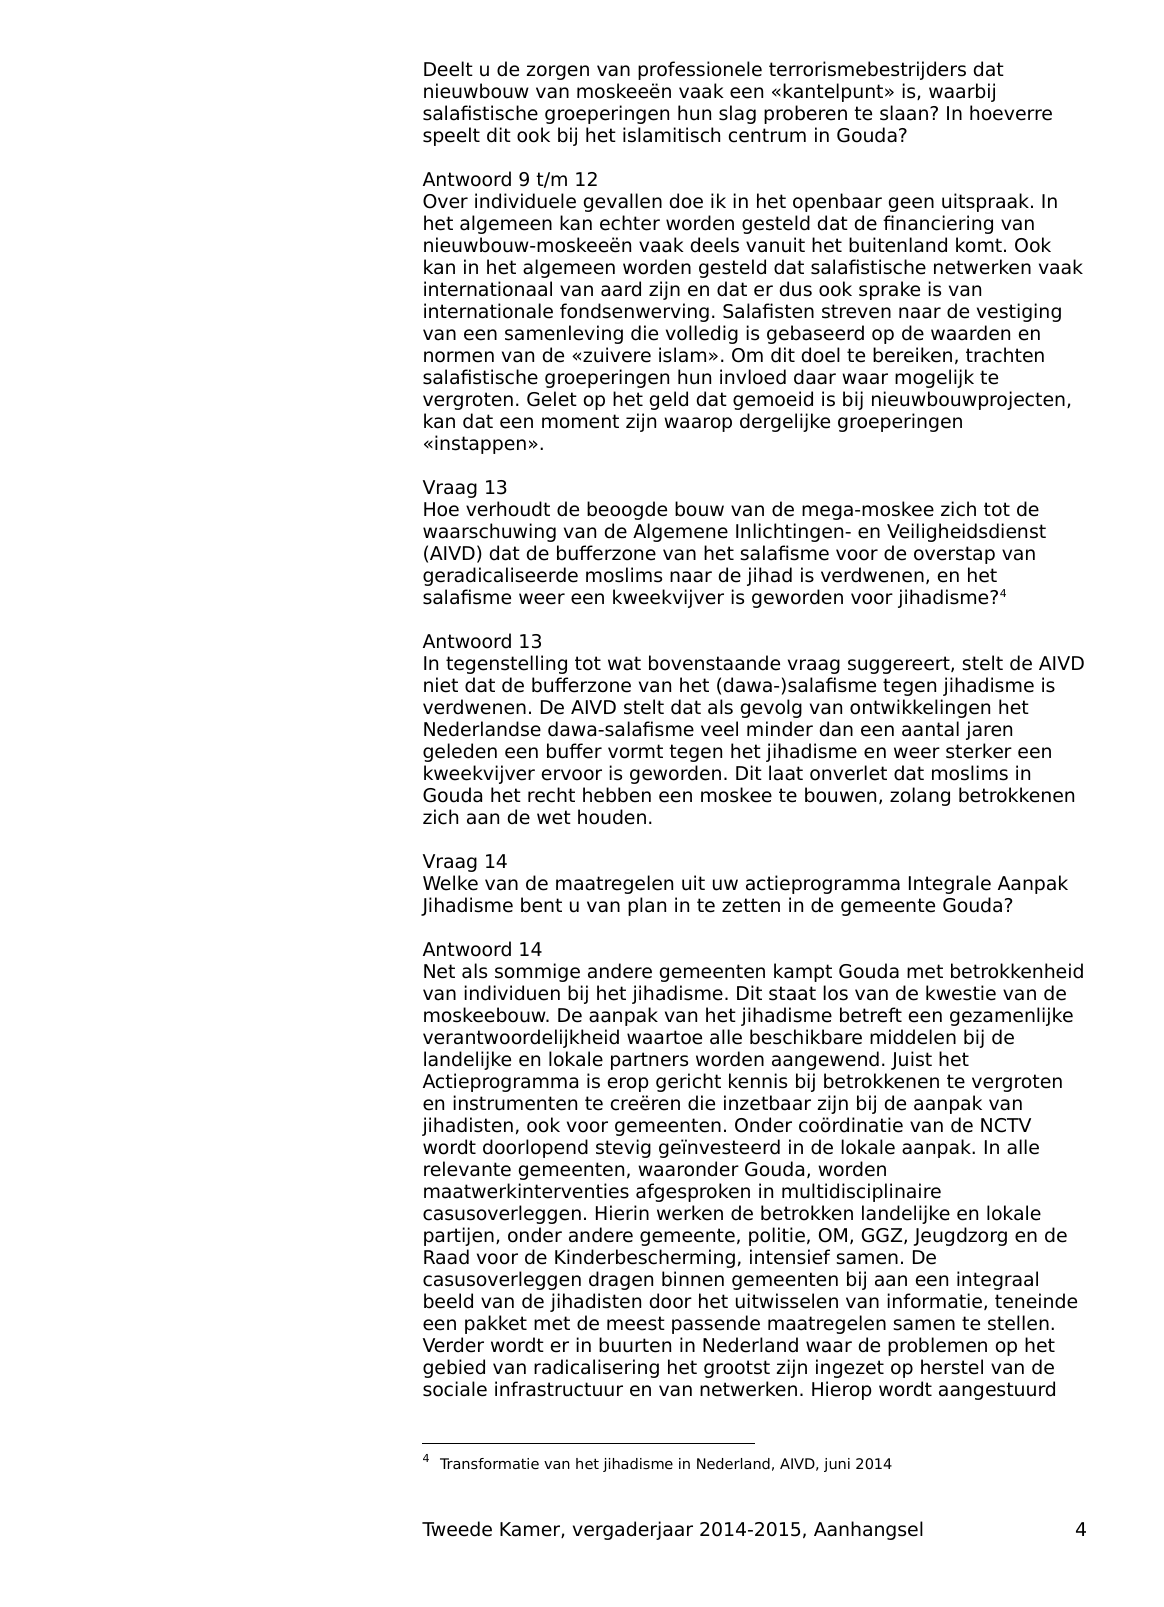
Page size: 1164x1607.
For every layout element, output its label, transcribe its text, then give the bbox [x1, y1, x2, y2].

text Deelt u de zorgen van professionele terrorismebestrijders dat nieuwbouw van moskeeën vaak een «kantelpunt» is, waarbij salafistische groeperingen hun slag proberen te slaan? In hoeverre speelt dit ook bij het islamitisch centrum in Gouda? [422, 59, 1087, 147]
text Welke van de maatregelen uit uw actieprogramma Integrale Aanpak Jihadisme bent u van plan in te zetten in de gemeente Gouda? [422, 873, 1087, 917]
text Antwoord 13 [422, 631, 1087, 653]
text In tegenstelling tot wat bovenstaande vraag suggereert, stelt de AIVD niet dat de bufferzone van het (dawa-)salafisme tegen jihadisme is verdwenen. De AIVD stelt dat als gevolg van ontwikkelingen het Nederlandse dawa-salafisme veel minder dan een aantal jaren geleden een buffer vormt tegen het jihadisme en weer sterker een kweekvijver ervoor is geworden. Dit laat onverlet dat moslims in Gouda het recht hebben een moskee te bouwen, zolang betrokkenen zich aan de wet houden. [422, 653, 1087, 829]
text Hoe verhoudt de beoogde bouw van de mega-moskee zich tot de waarschuwing van de Algemene Inlichtingen- en Veiligheidsdienst (AIVD) dat de bufferzone van het salafisme voor de overstap van geradicaliseerde moslims naar de jihad is verdwenen, en het salafisme weer een kweekvijver is geworden voor jihadisme? [422, 499, 1087, 609]
text Vraag 13 [422, 477, 1087, 499]
text Vraag 14 [422, 851, 1087, 873]
text Transformatie van het jihadisme in Nederland, AIVD, juni 2014 [422, 1452, 1087, 1474]
text Antwoord 14 [422, 939, 1087, 961]
text Net als sommige andere gemeenten kampt Gouda met betrokkenheid van individuen bij het jihadisme. Dit staat los van de kwestie van de moskeebouw. De aanpak van het jihadisme betreft een gezamenlijke verantwoordelijkheid waartoe alle beschikbare middelen bij de landelijke en lokale partners worden aangewend. Juist het Actieprogramma is erop gericht kennis bij betrokkenen te vergroten en instrumenten te creëren die inzetbaar zijn bij de aanpak van jihadisten, ook voor gemeenten. Onder coördinatie van de NCTV wordt doorlopend stevig geïnvesteerd in de lokale aanpak. In alle relevante gemeenten, waaronder Gouda, worden maatwerkinterventies afgesproken in multidisciplinaire casusoverleggen. Hierin werken de betrokken landelijke en lokale partijen, onder andere gemeente, politie, OM, GGZ, Jeugdzorg en de Raad voor de Kinderbescherming, intensief samen. De casusoverleggen dragen binnen gemeenten bij aan een integraal beeld van de jihadisten door het uitwisselen van informatie, teneinde een pakket met de meest passende maatregelen samen te stellen. [422, 961, 1087, 1335]
text Verder wordt er in buurten in Nederland waar de problemen op het gebied van radicalisering het grootst zijn ingezet op herstel van de sociale infrastructuur en van netwerken. Hierop wordt aangestuurd [422, 1335, 1087, 1401]
text Antwoord 9 t/m 12 [422, 169, 1087, 191]
text Over individuele gevallen doe ik in het openbaar geen uitspraak. In het algemeen kan echter worden gesteld dat de financiering van nieuwbouw-moskeeën vaak deels vanuit het buitenland komt. Ook kan in het algemeen worden gesteld dat salafistische netwerken vaak internationaal van aard zijn en dat er dus ook sprake is van internationale fondsenwerving. Salafisten streven naar de vestiging van een samenleving die volledig is gebaseerd op de waarden en normen van de «zuivere islam». Om dit doel te bereiken, trachten salafistische groeperingen hun invloed daar waar mogelijk te vergroten. Gelet op het geld dat gemoeid is bij nieuwbouwprojecten, kan dat een moment zijn waarop dergelijke groeperingen «instappen». [422, 191, 1087, 455]
